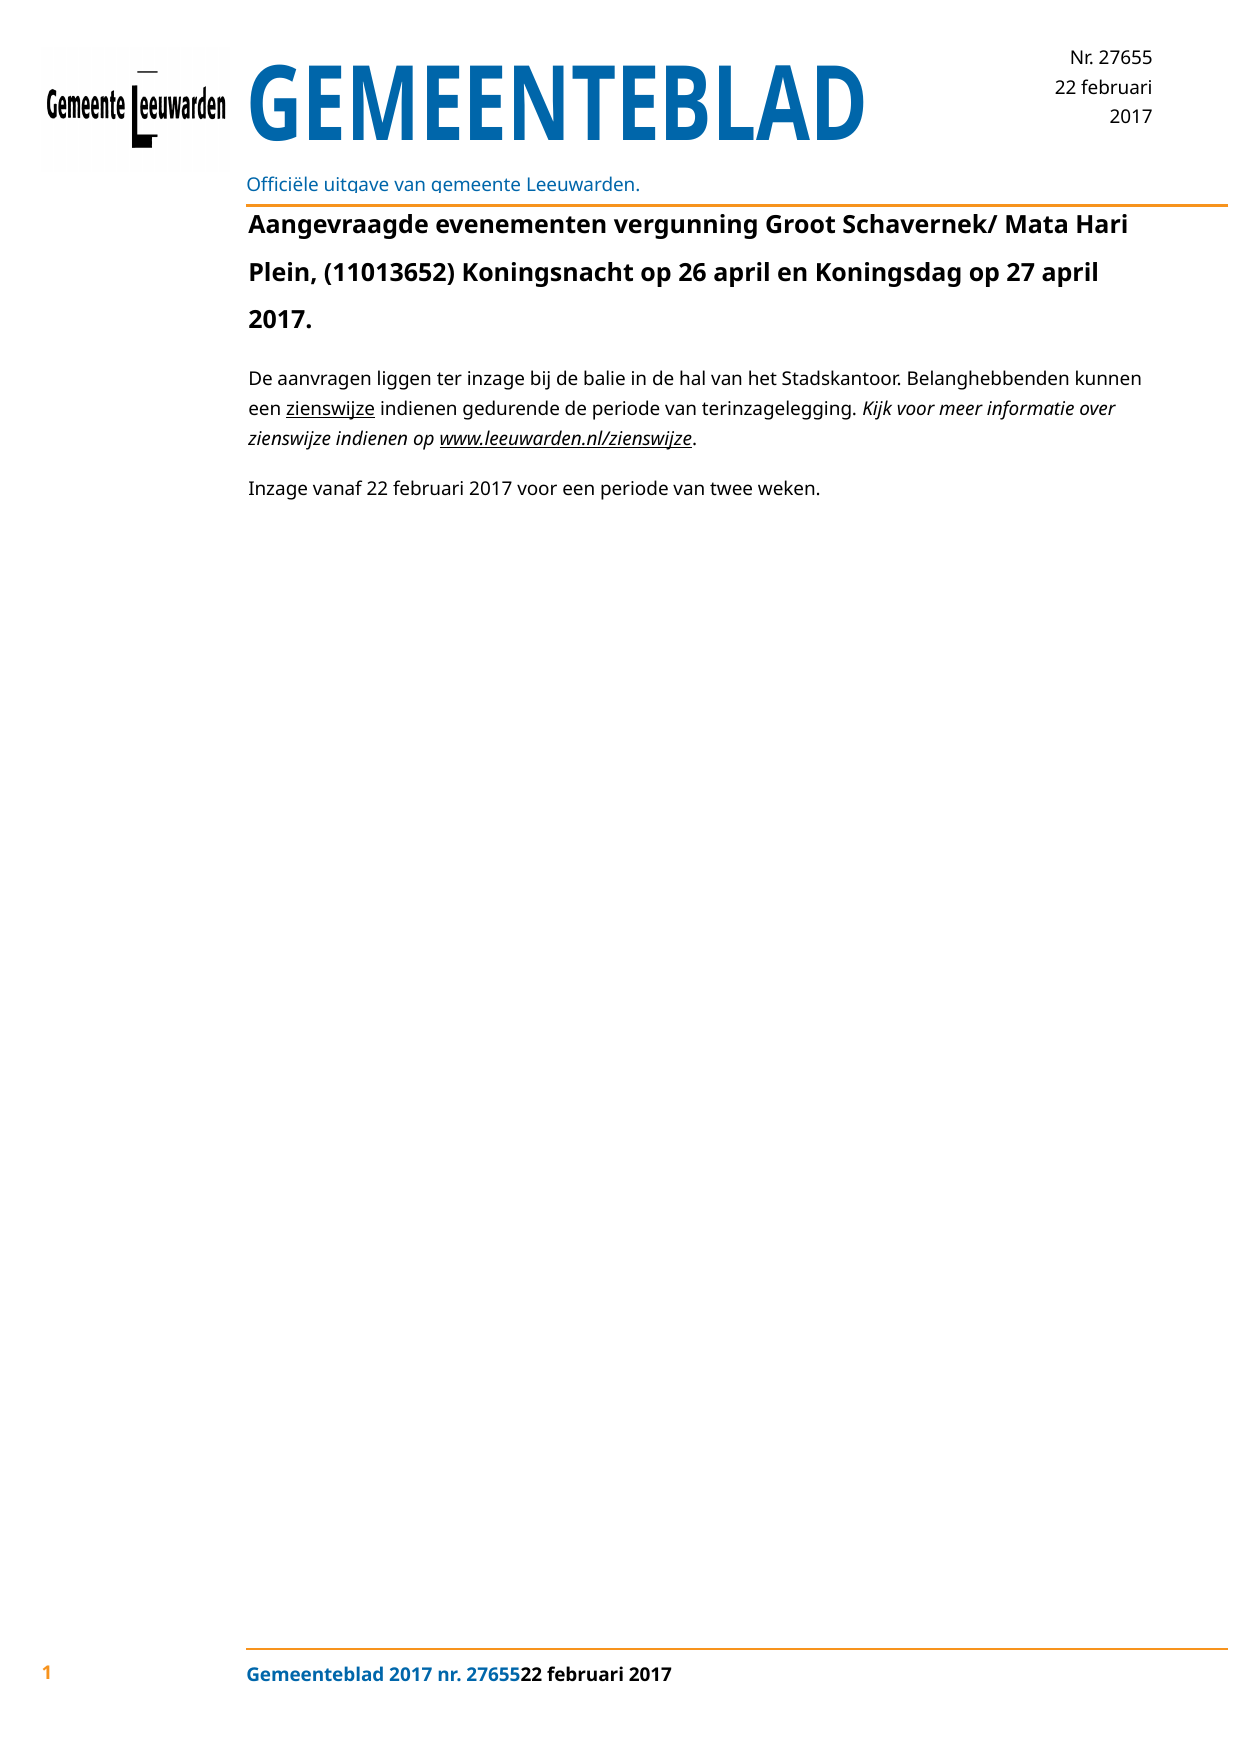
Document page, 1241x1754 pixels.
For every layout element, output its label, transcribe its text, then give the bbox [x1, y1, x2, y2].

picture [41, 47, 231, 172]
text Inzage vanaf 22 februari 2017 voor een periode van twee weken. [248, 475, 1152, 501]
text Aangevraagde evenementen vergunning Groot Schavernek/ Mata Hari Plein, (11013652) Koningsnacht op 26 april en Koningsdag op 27 april 2017. [248, 207, 1152, 336]
text De aanvragen liggen ter inzage bij de balie in de hal van het Stadskantoor. Belanghebbenden kunnen een zienswijze indienen gedurende de periode van terinzagelegging. Kijk voor meer informatie over zienswijze indienen op www.leeuwarden.nl/zienswijze. [248, 366, 1152, 450]
